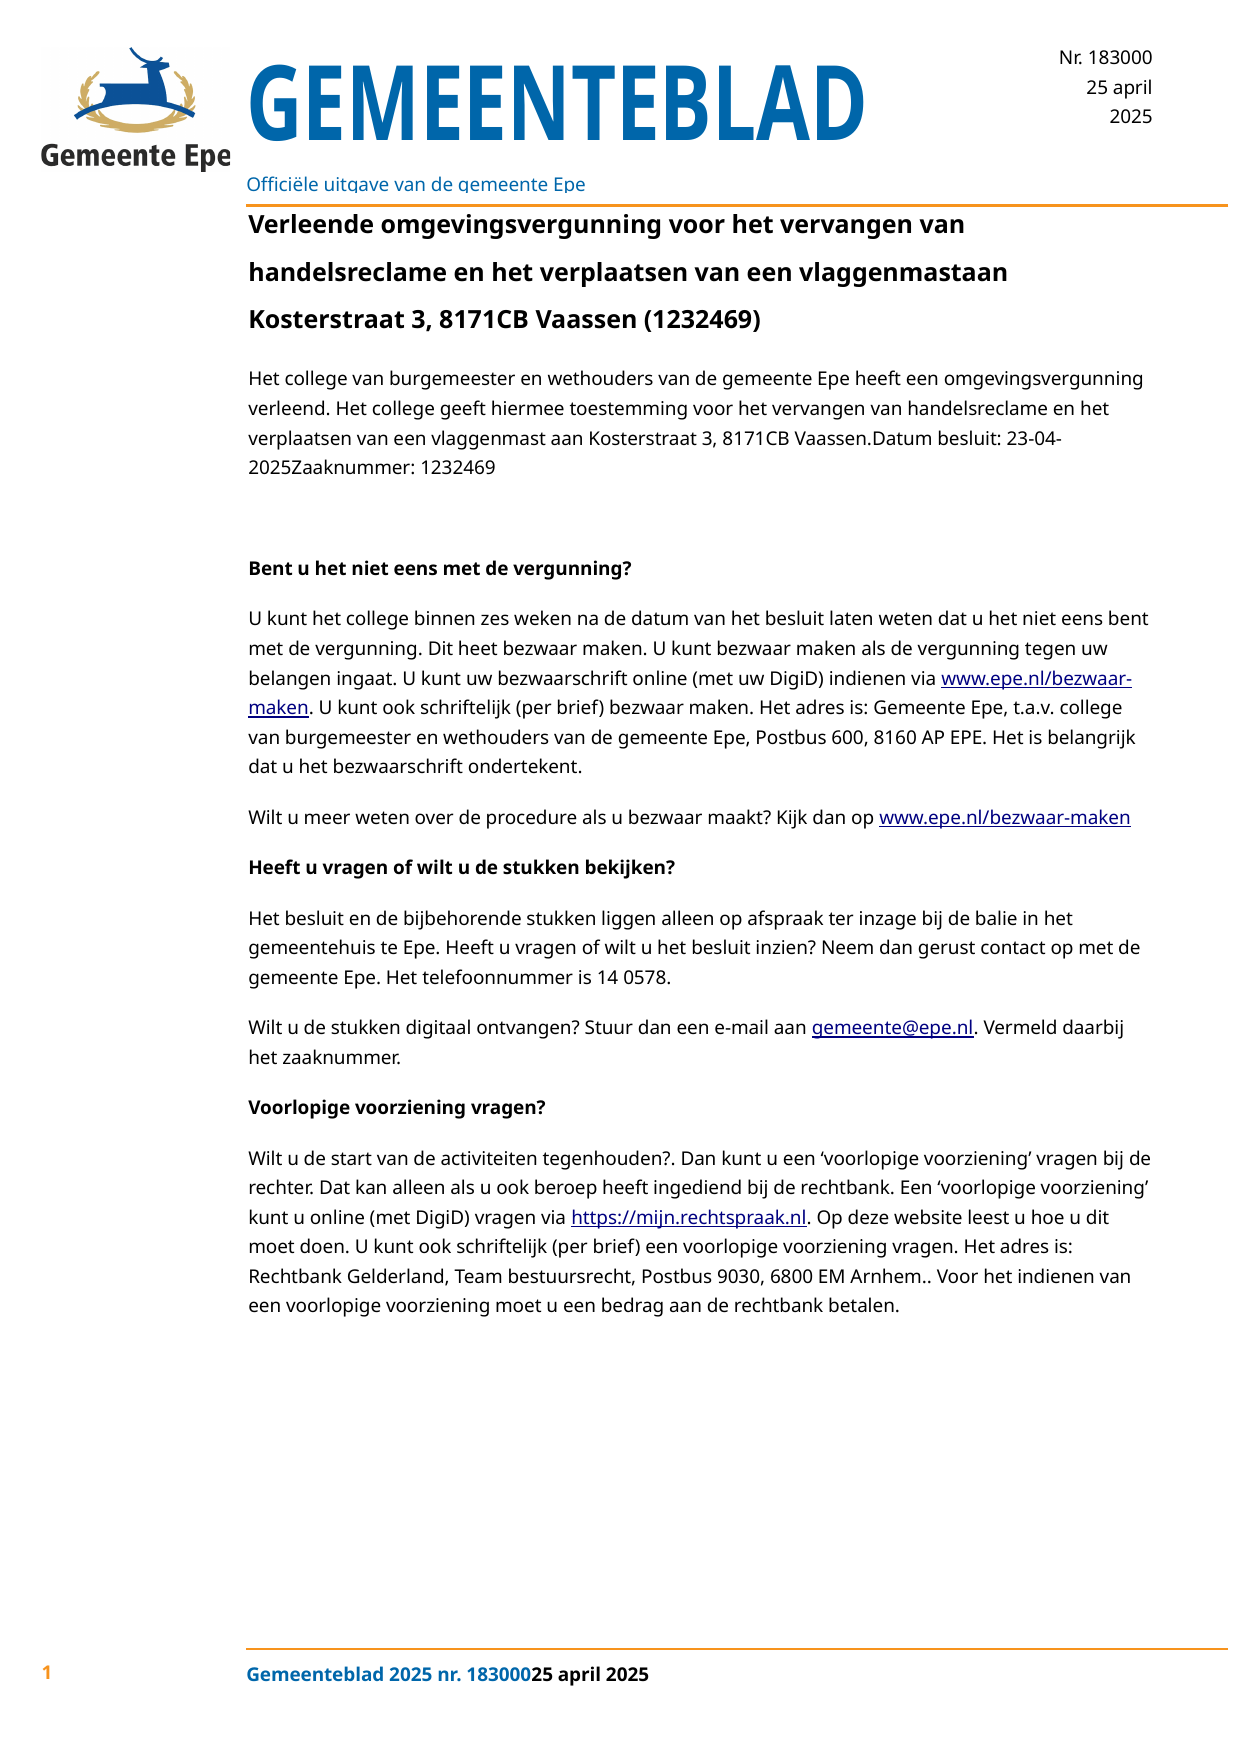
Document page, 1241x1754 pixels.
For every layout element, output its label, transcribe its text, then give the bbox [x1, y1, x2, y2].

text Heeft u vragen of wilt u de stukken bekijken? [248, 854, 1152, 880]
text Wilt u de stukken digitaal ontvangen? Stuur dan een e-mail aan gemeente@epe.nl. Vermeld daarbij het zaaknummer. [248, 1014, 1152, 1069]
text U kunt het college binnen zes weken na de datum van het besluit laten weten dat u het niet eens bent met de vergunning. Dit heet bezwaar maken. U kunt bezwaar maken als de vergunning tegen uw belangen ingaat. U kunt uw bezwaarschrift online (met uw DigiD) indienen via www.epe.nl/bezwaar-maken. U kunt ook schriftelijk (per brief) bezwaar maken. Het adres is: Gemeente Epe, t.a.v. college van burgemeester en wethouders van de gemeente Epe, Postbus 600, 8160 AP EPE. Het is belangrijk dat u het bezwaarschrift ondertekent. [248, 606, 1152, 779]
text Het college van burgemeester en wethouders van de gemeente Epe heeft een omgevingsvergunning verleend. Het college geeft hiermee toestemming voor het vervangen van handelsreclame en het verplaatsen van een vlaggenmast aan Kosterstraat 3, 8171CB Vaassen.Datum besluit: 23-04-2025Zaaknummer: 1232469 [248, 366, 1152, 480]
picture [41, 47, 231, 172]
text Het besluit en de bijbehorende stukken liggen alleen op afspraak ter inzage bij de balie in het gemeentehuis te Epe. Heeft u vragen of wilt u het besluit inzien? Neem dan gerust contact op met de gemeente Epe. Het telefoonnummer is 14 0578. [248, 905, 1152, 989]
text Voorlopige voorziening vragen? [248, 1094, 1152, 1120]
text Bent u het niet eens met de vergunning? [248, 555, 1152, 581]
text Wilt u meer weten over de procedure als u bezwaar maakt? Kijk dan op www.epe.nl/bezwaar-maken [248, 804, 1152, 829]
text Verleende omgevingsvergunning voor het vervangen van handelsreclame en het verplaatsen van een vlaggenmastaan Kosterstraat 3, 8171CB Vaassen (1232469) [248, 207, 1152, 336]
text Wilt u de start van de activiteiten tegenhouden?. Dan kunt u een ‘voorlopige voorziening’ vragen bij de rechter. Dat kan alleen als u ook beroep heeft ingediend bij de rechtbank. Een ‘voorlopige voorziening’ kunt u online (met DigiD) vragen via https://mijn.rechtspraak.nl. Op deze website leest u hoe u dit moet doen. U kunt ook schriftelijk (per brief) een voorlopige voorziening vragen. Het adres is: Rechtbank Gelderland, Team bestuursrecht, Postbus 9030, 6800 EM Arnhem.. Voor het indienen van een voorlopige voorziening moet u een bedrag aan de rechtbank betalen. [248, 1145, 1152, 1318]
